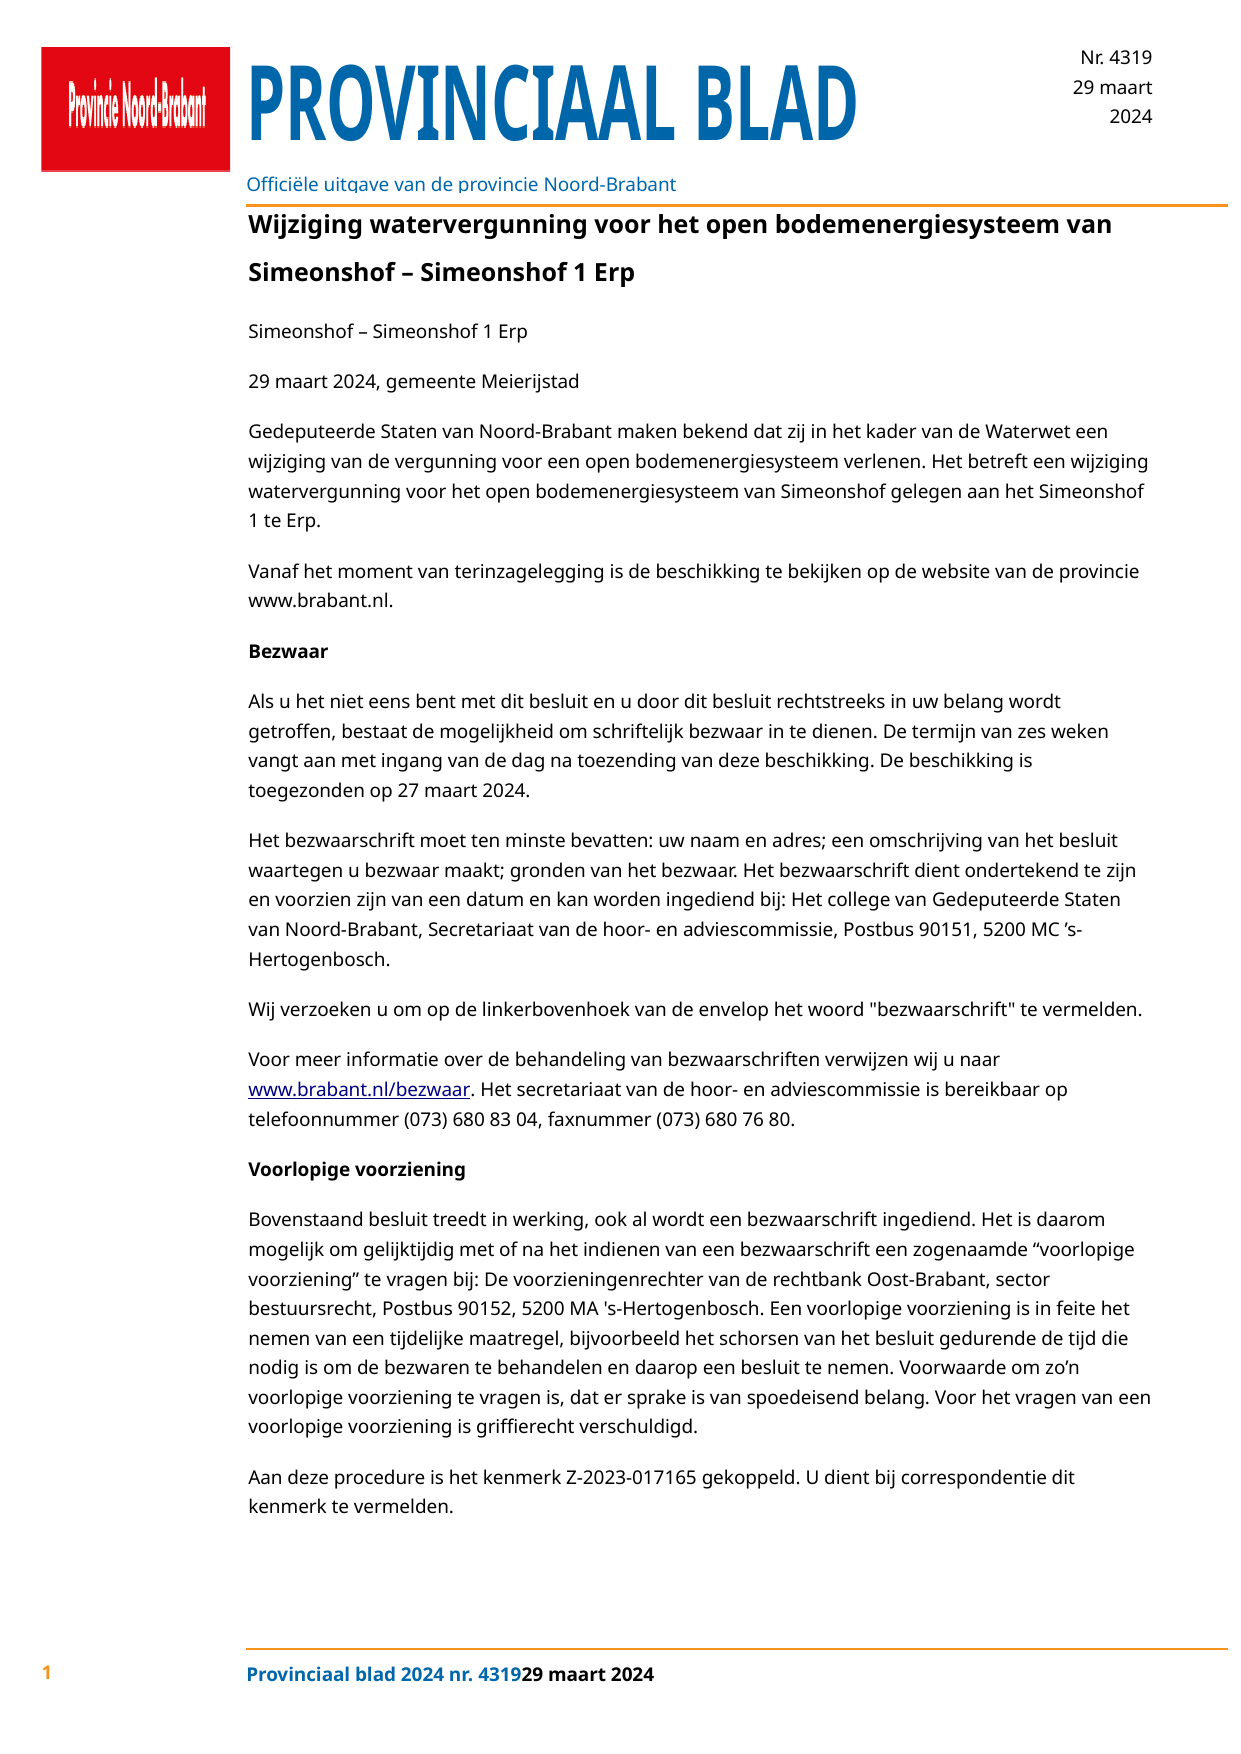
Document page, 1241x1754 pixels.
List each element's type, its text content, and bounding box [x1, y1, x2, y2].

text Gedeputeerde Staten van Noord-Brabant maken bekend dat zij in het kader van de Waterwet een wijziging van de vergunning voor een open bodemenergiesysteem verlenen. Het betreft een wijziging watervergunning voor het open bodemenergiesysteem van Simeonshof gelegen aan het Simeonshof 1 te Erp. [248, 419, 1152, 533]
text Het bezwaarschrift moet ten minste bevatten: uw naam en adres; een omschrijving van het besluit waartegen u bezwaar maakt; gronden van het bezwaar. Het bezwaarschrift dient ondertekend te zijn en voorzien zijn van een datum en kan worden ingediend bij: Het college van Gedeputeerde Staten van Noord-Brabant, Secretariaat van de hoor- en adviescommissie, Postbus 90151, 5200 MC ’s-Hertogenbosch. [248, 827, 1152, 972]
text Wijziging watervergunning voor het open bodemenergiesysteem van Simeonshof – Simeonshof 1 Erp [248, 207, 1152, 288]
text Wij verzoeken u om op de linkerbovenhoek van de envelop het woord "bezwaarschrift" te vermelden. [248, 996, 1152, 1022]
text 29 maart 2024, gemeente Meierijstad [248, 368, 1152, 394]
text Voor meer informatie over de behandeling van bezwaarschriften verwijzen wij u naar www.brabant.nl/bezwaar. Het secretariaat van de hoor- en adviescommissie is bereikbaar op telefoonnummer (073) 680 83 04, faxnummer (073) 680 76 80. [248, 1047, 1152, 1132]
text Bovenstaand besluit treedt in werking, ook al wordt een bezwaarschrift ingediend. Het is daarom mogelijk om gelijktijdig met of na het indienen van een bezwaarschrift een zogenaamde “voorlopige voorziening” te vragen bij: De voorzieningenrechter van de rechtbank Oost-Brabant, sector bestuursrecht, Postbus 90152, 5200 MA 's-Hertogenbosch. Een voorlopige voorziening is in feite het nemen van een tijdelijke maatregel, bijvoorbeeld het schorsen van het besluit gedurende de tijd die nodig is om de bezwaren te behandelen en daarop een besluit te nemen. Voorwaarde om zo’n voorlopige voorziening te vragen is, dat er sprake is van spoedeisend belang. Voor het vragen van een voorlopige voorziening is griffierecht verschuldigd. [248, 1207, 1152, 1439]
text Simeonshof – Simeonshof 1 Erp [248, 318, 1152, 344]
text Bezwaar [248, 638, 1152, 664]
text Aan deze procedure is het kenmerk Z-2023-017165 gekoppeld. U dient bij correspondentie dit kenmerk te vermelden. [248, 1464, 1152, 1519]
text Als u het niet eens bent met dit besluit en u door dit besluit rechtstreeks in uw belang wordt getroffen, bestaat de mogelijkheid om schriftelijk bezwaar in te dienen. De termijn van zes weken vangt aan met ingang van de dag na toezending van deze beschikking. De beschikking is toegezonden op 27 maart 2024. [248, 688, 1152, 803]
picture [41, 47, 231, 172]
text Vanaf het moment van terinzagelegging is de beschikking te bekijken op de website van de provincie www.brabant.nl. [248, 558, 1152, 613]
text Voorlopige voorziening [248, 1156, 1152, 1182]
